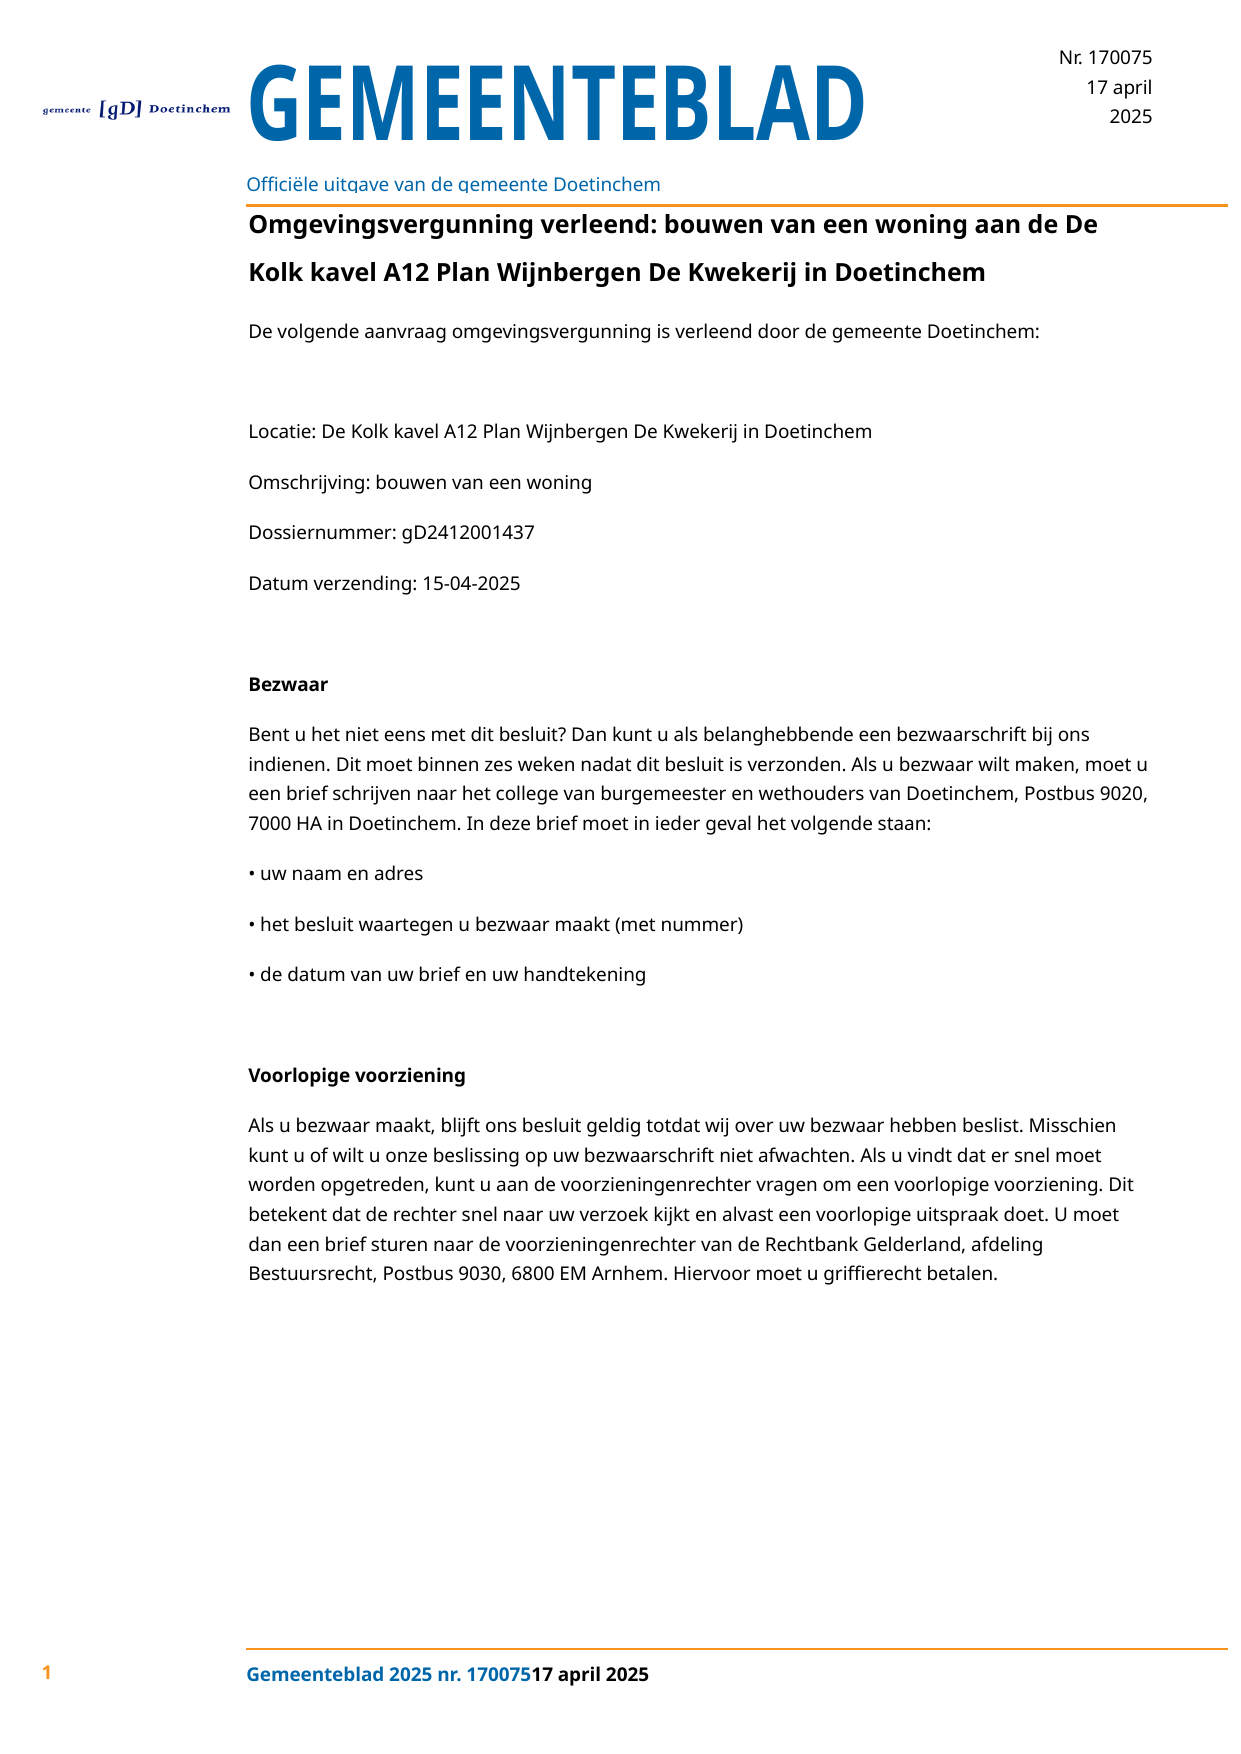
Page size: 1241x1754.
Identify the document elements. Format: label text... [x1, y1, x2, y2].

text Voorlopige voorziening [248, 1062, 1152, 1088]
text De volgende aanvraag omgevingsvergunning is verleend door de gemeente Doetinchem: [248, 318, 1152, 344]
text Bent u het niet eens met dit besluit? Dan kunt u als belanghebbende een bezwaarschrift bij ons indienen. Dit moet binnen zes weken nadat dit besluit is verzonden. Als u bezwaar wilt maken, moet u een brief schrijven naar het college van burgemeester en wethouders van Doetinchem, Postbus 9020, 7000 HA in Doetinchem. In deze brief moet in ieder geval het volgende staan: [248, 721, 1152, 836]
text • uw naam en adres [248, 860, 1152, 886]
text Bezwaar [248, 671, 1152, 697]
text Dossiernummer: gD2412001437 [248, 519, 1152, 545]
text • de datum van uw brief en uw handtekening [248, 961, 1152, 987]
text Datum verzending: 15-04-2025 [248, 570, 1152, 596]
text Omgevingsvergunning verleend: bouwen van een woning aan de De Kolk kavel A12 Plan Wijnbergen De Kwekerij in Doetinchem [248, 207, 1152, 288]
text Als u bezwaar maakt, blijft ons besluit geldig totdat wij over uw bezwaar hebben beslist. Misschien kunt u of wilt u onze beslissing op uw bezwaarschrift niet afwachten. Als u vindt dat er snel moet worden opgetreden, kunt u aan de voorzieningenrechter vragen om een voorlopige voorziening. Dit betekent dat de rechter snel naar uw verzoek kijkt en alvast een voorlopige uitspraak doet. U moet dan een brief sturen naar de voorzieningenrechter van de Rechtbank Gelderland, afdeling Bestuursrecht, Postbus 9030, 6800 EM Arnhem. Hiervoor moet u griffierecht betalen. [248, 1112, 1152, 1286]
text Locatie: De Kolk kavel A12 Plan Wijnbergen De Kwekerij in Doetinchem [248, 419, 1152, 444]
picture [41, 47, 231, 172]
text • het besluit waartegen u bezwaar maakt (met nummer) [248, 911, 1152, 937]
text Omschrijving: bouwen van een woning [248, 469, 1152, 495]
